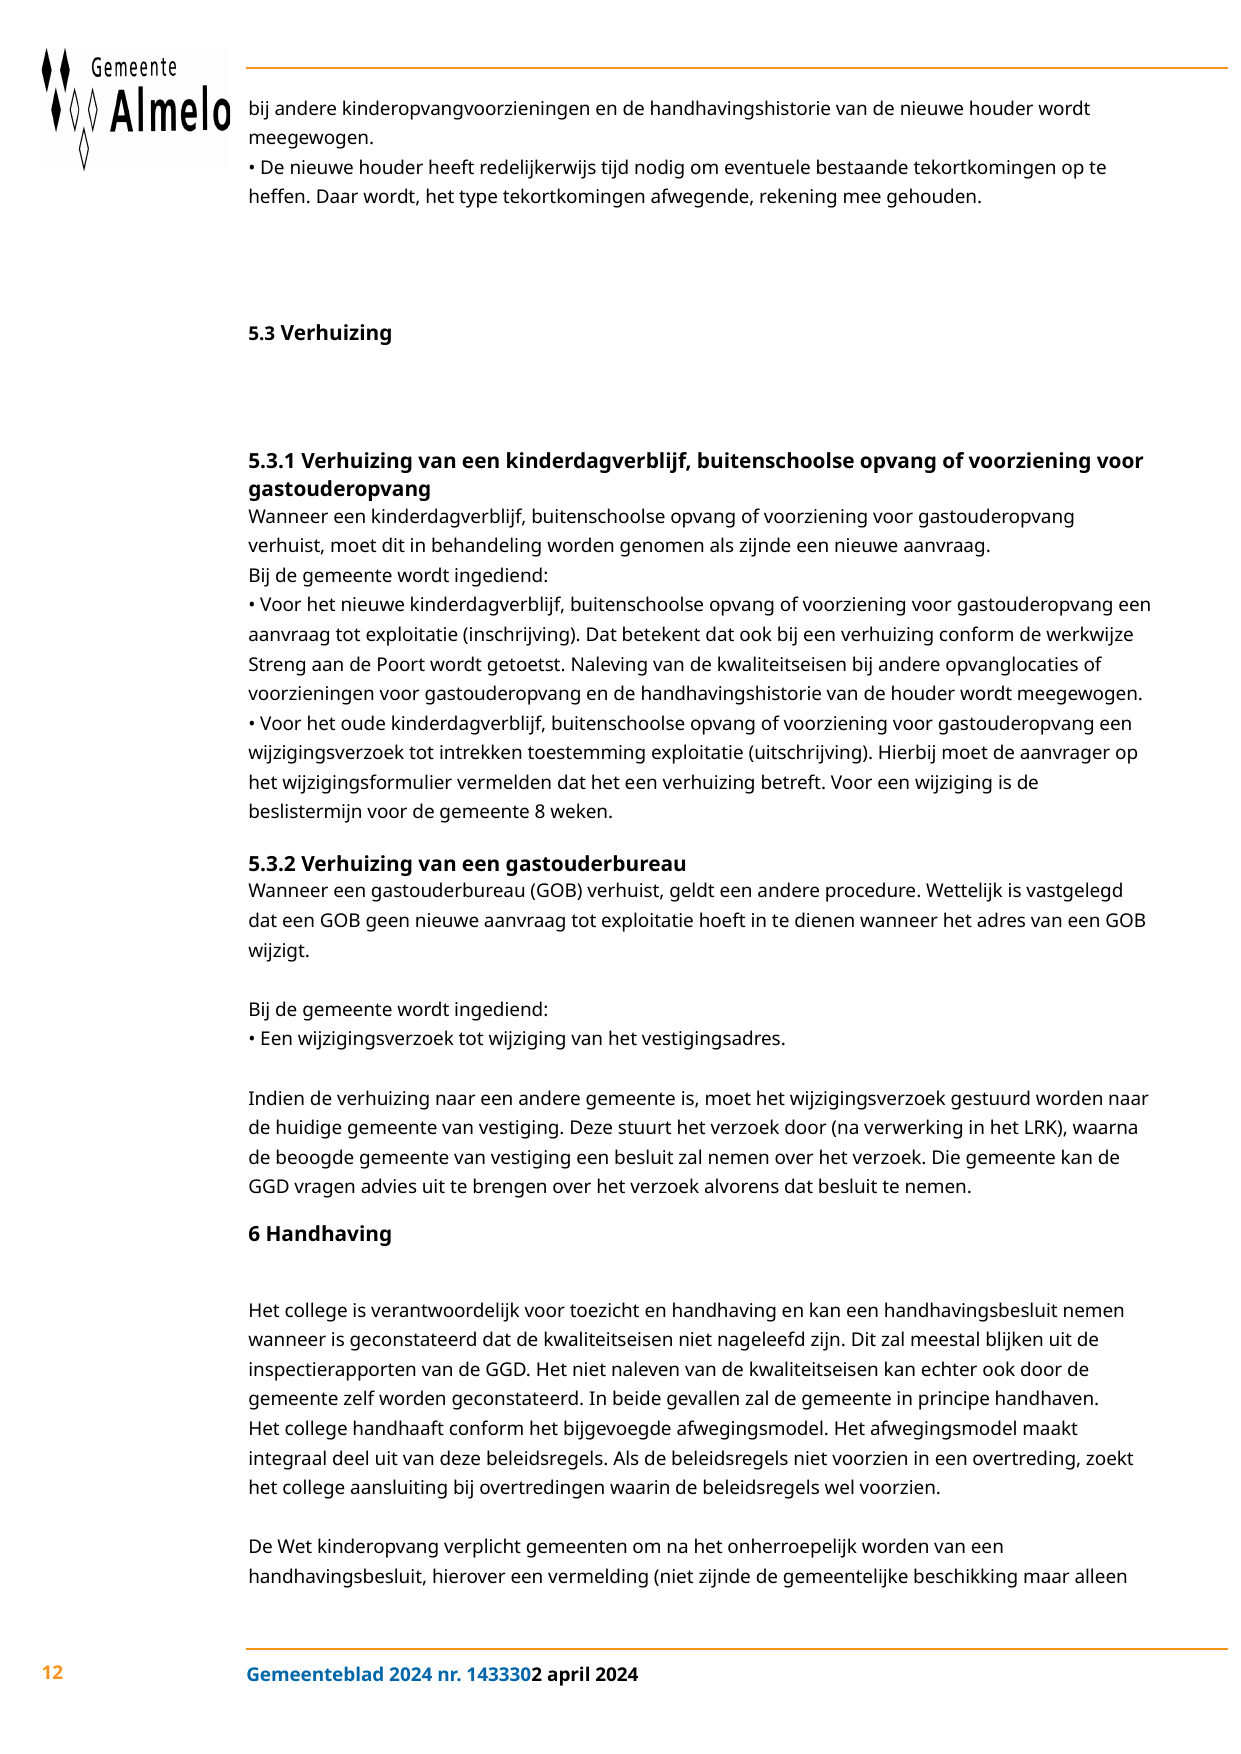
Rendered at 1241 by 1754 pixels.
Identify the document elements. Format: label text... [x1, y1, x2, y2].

text bij andere kinderopvangvoorzieningen en de handhavingshistorie van de nieuwe houder wordt meegewogen. [248, 95, 1152, 150]
text • De nieuwe houder heeft redelijkerwijs tijd nodig om eventuele bestaande tekortkomingen op te heffen. Daar wordt, het type tekortkomingen afwegende, rekening mee gehouden. [248, 154, 1152, 209]
text De Wet kinderopvang verplicht gemeenten om na het onherroepelijk worden van een handhavingsbesluit, hierover een vermelding (niet zijnde de gemeentelijke beschikking maar alleen [248, 1533, 1152, 1589]
text Wanneer een kinderdagverblijf, buitenschoolse opvang of voorziening voor gastouderopvang verhuist, moet dit in behandeling worden genomen als zijnde een nieuwe aanvraag. [248, 503, 1152, 558]
text Het college handhaaft conform het bijgevoegde afwegingsmodel. Het afwegingsmodel maakt integraal deel uit van deze beleidsregels. Als de beleidsregels niet voorzien in een overtreding, zoekt het college aansluiting bij overtredingen waarin de beleidsregels wel voorzien. [248, 1415, 1152, 1500]
text Wanneer een gastouderbureau (GOB) verhuist, geldt een andere procedure. Wettelijk is vastgelegd dat een GOB geen nieuwe aanvraag tot exploitatie hoeft in te dienen wanneer het adres van een GOB wijzigt. [248, 878, 1152, 962]
text 5.3 Verhuizing [248, 318, 1152, 346]
picture [41, 47, 231, 172]
text Indien de verhuizing naar een andere gemeente is, moet het wijzigingsverzoek gestuurd worden naar de huidige gemeente van vestiging. Deze stuurt het verzoek door (na verwerking in het LRK), waarna de beoogde gemeente van vestiging een besluit zal nemen over het verzoek. Die gemeente kan de GGD vragen advies uit te brengen over het verzoek alvorens dat besluit te nemen. [248, 1085, 1152, 1199]
text • Een wijzigingsverzoek tot wijziging van het vestigingsadres. [248, 1026, 1152, 1051]
text • Voor het oude kinderdagverblijf, buitenschoolse opvang of voorziening voor gastouderopvang een wijzigingsverzoek tot intrekken toestemming exploitatie (uitschrijving). Hierbij moet de aanvrager op het wijzigingsformulier vermelden dat het een verhuizing betreft. Voor een wijziging is de beslistermijn voor de gemeente 8 weken. [248, 710, 1152, 824]
text 6 Handhaving [248, 1219, 1152, 1247]
text Het college is verantwoordelijk voor toezicht en handhaving en kan een handhavingsbesluit nemen wanneer is geconstateerd dat de kwaliteitseisen niet nageleefd zijn. Dit zal meestal blijken uit de inspectierapporten van de GGD. Het niet naleven van de kwaliteitseisen kan echter ook door de gemeente zelf worden geconstateerd. In beide gevallen zal de gemeente in principe handhaven. [248, 1297, 1152, 1411]
text Bij de gemeente wordt ingediend: [248, 996, 1152, 1022]
text 5.3.1 Verhuizing van een kinderdagverblijf, buitenschoolse opvang of voorziening voor gastouderopvang [248, 446, 1152, 503]
text 5.3.2 Verhuizing van een gastouderbureau [248, 849, 1152, 878]
text Bij de gemeente wordt ingediend: [248, 562, 1152, 588]
text • Voor het nieuwe kinderdagverblijf, buitenschoolse opvang of voorziening voor gastouderopvang een aanvraag tot exploitatie (inschrijving). Dat betekent dat ook bij een verhuizing conform de werkwijze Streng aan de Poort wordt getoetst. Naleving van de kwaliteitseisen bij andere opvanglocaties of voorzieningen voor gastouderopvang en de handhavingshistorie van de houder wordt meegewogen. [248, 592, 1152, 706]
